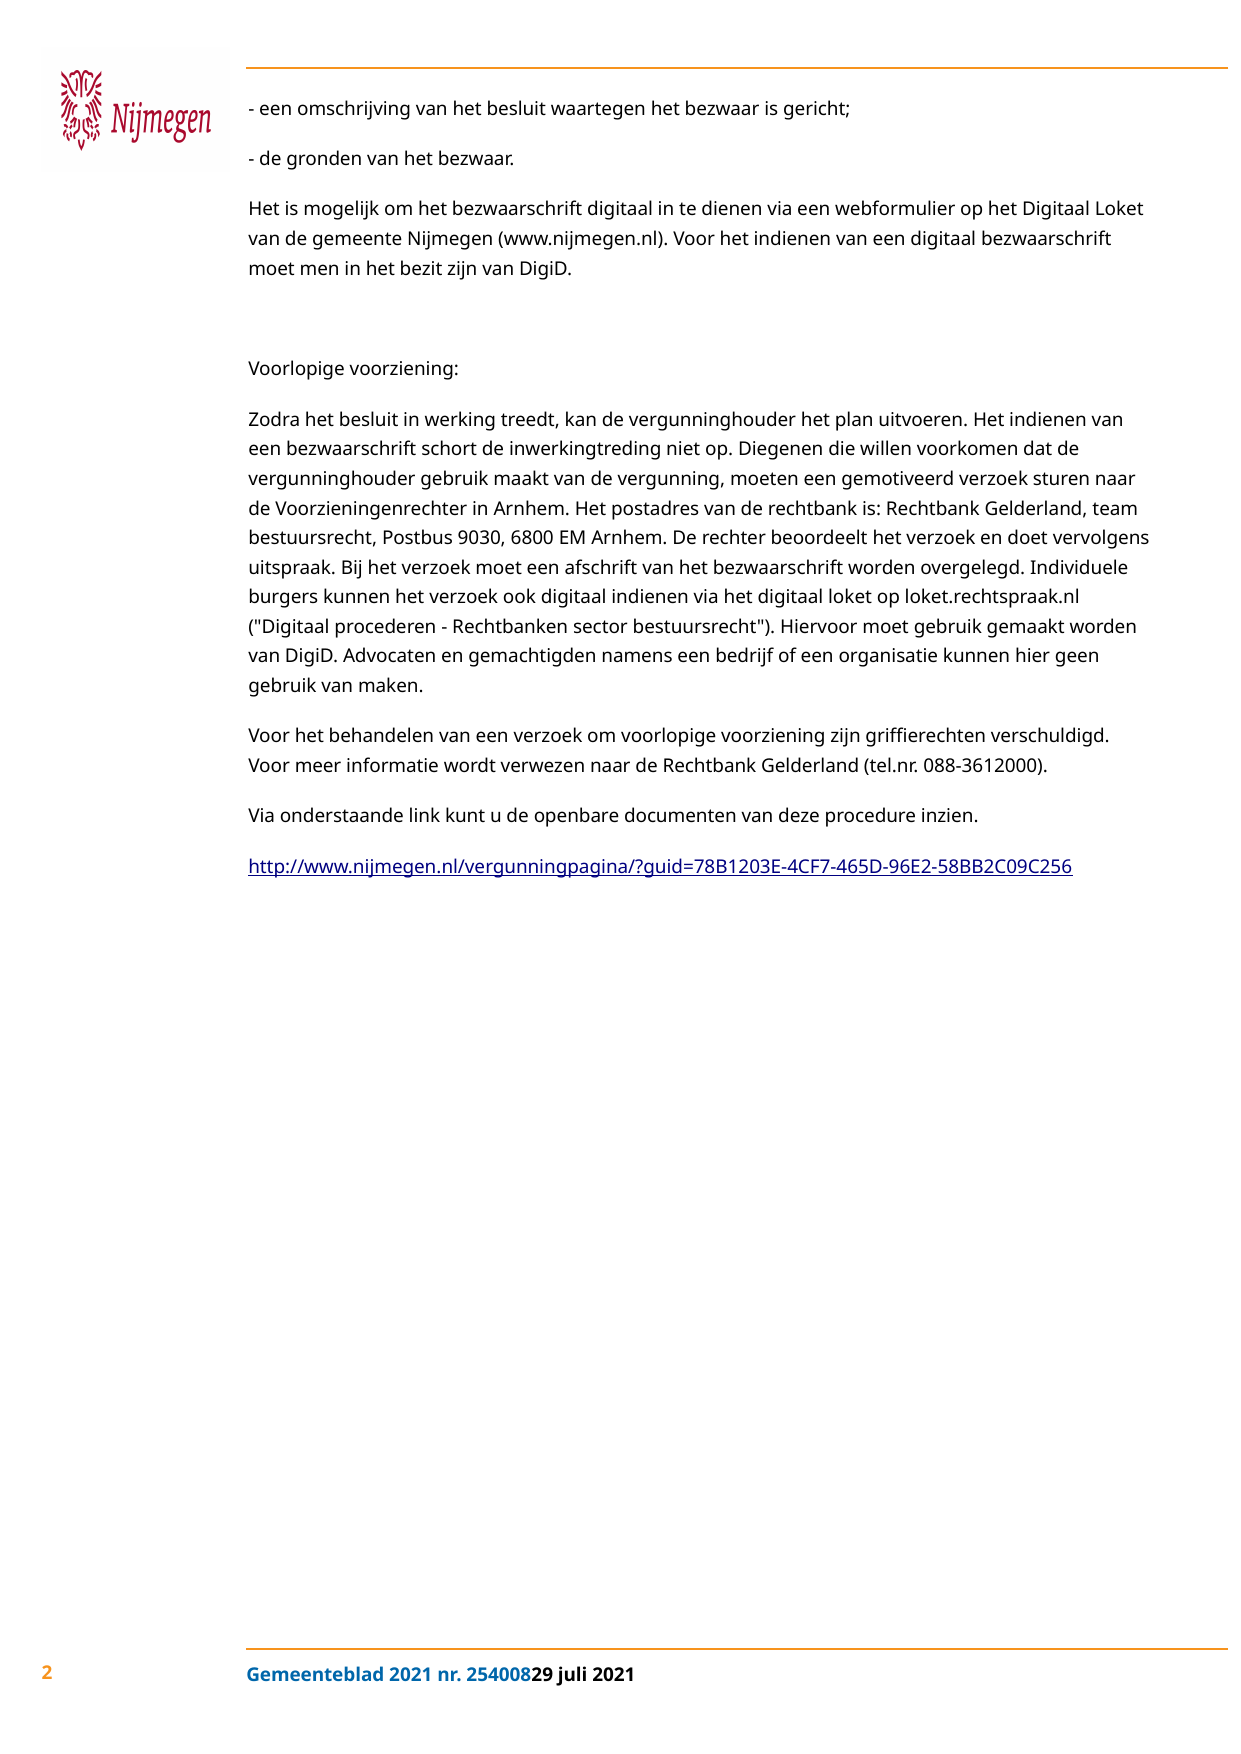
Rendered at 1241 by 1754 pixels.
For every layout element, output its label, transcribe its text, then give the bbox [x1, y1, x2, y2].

text Het is mogelijk om het bezwaarschrift digitaal in te dienen via een webformulier op het Digitaal Loket van de gemeente Nijmegen (www.nijmegen.nl). Voor het indienen van een digitaal bezwaarschrift moet men in het bezit zijn van DigiD. [248, 196, 1152, 281]
text Zodra het besluit in werking treedt, kan de vergunninghouder het plan uitvoeren. Het indienen van een bezwaarschrift schort de inwerkingtreding niet op. Diegenen die willen voorkomen dat de vergunninghouder gebruik maakt van de vergunning, moeten een gemotiveerd verzoek sturen naar de Voorzieningenrechter in Arnhem. Het postadres van de rechtbank is: Rechtbank Gelderland, team bestuursrecht, Postbus 9030, 6800 EM Arnhem. De rechter beoordeelt het verzoek en doet vervolgens uitspraak. Bij het verzoek moet een afschrift van het bezwaarschrift worden overgelegd. Individuele burgers kunnen het verzoek ook digitaal indienen via het digitaal loket op loket.rechtspraak.nl ("Digitaal procederen - Rechtbanken sector bestuursrecht"). Hiervoor moet gebruik gemaakt worden van DigiD. Advocaten en gemachtigden namens een bedrijf of een organisatie kunnen hier geen gebruik van maken. [248, 406, 1152, 698]
text Voorlopige voorziening: [248, 356, 1152, 381]
text - een omschrijving van het besluit waartegen het bezwaar is gericht; [248, 95, 1152, 121]
text - de gronden van het bezwaar. [248, 145, 1152, 171]
picture [41, 47, 231, 172]
text http://www.nijmegen.nl/vergunningpagina/?guid=78B1203E-4CF7-465D-96E2-58BB2C09C256 [248, 853, 1152, 879]
text Via onderstaande link kunt u de openbare documenten van deze procedure inzien. [248, 803, 1152, 828]
text Voor het behandelen van een verzoek om voorlopige voorziening zijn griffierechten verschuldigd. Voor meer informatie wordt verwezen naar de Rechtbank Gelderland (tel.nr. 088-3612000). [248, 723, 1152, 778]
